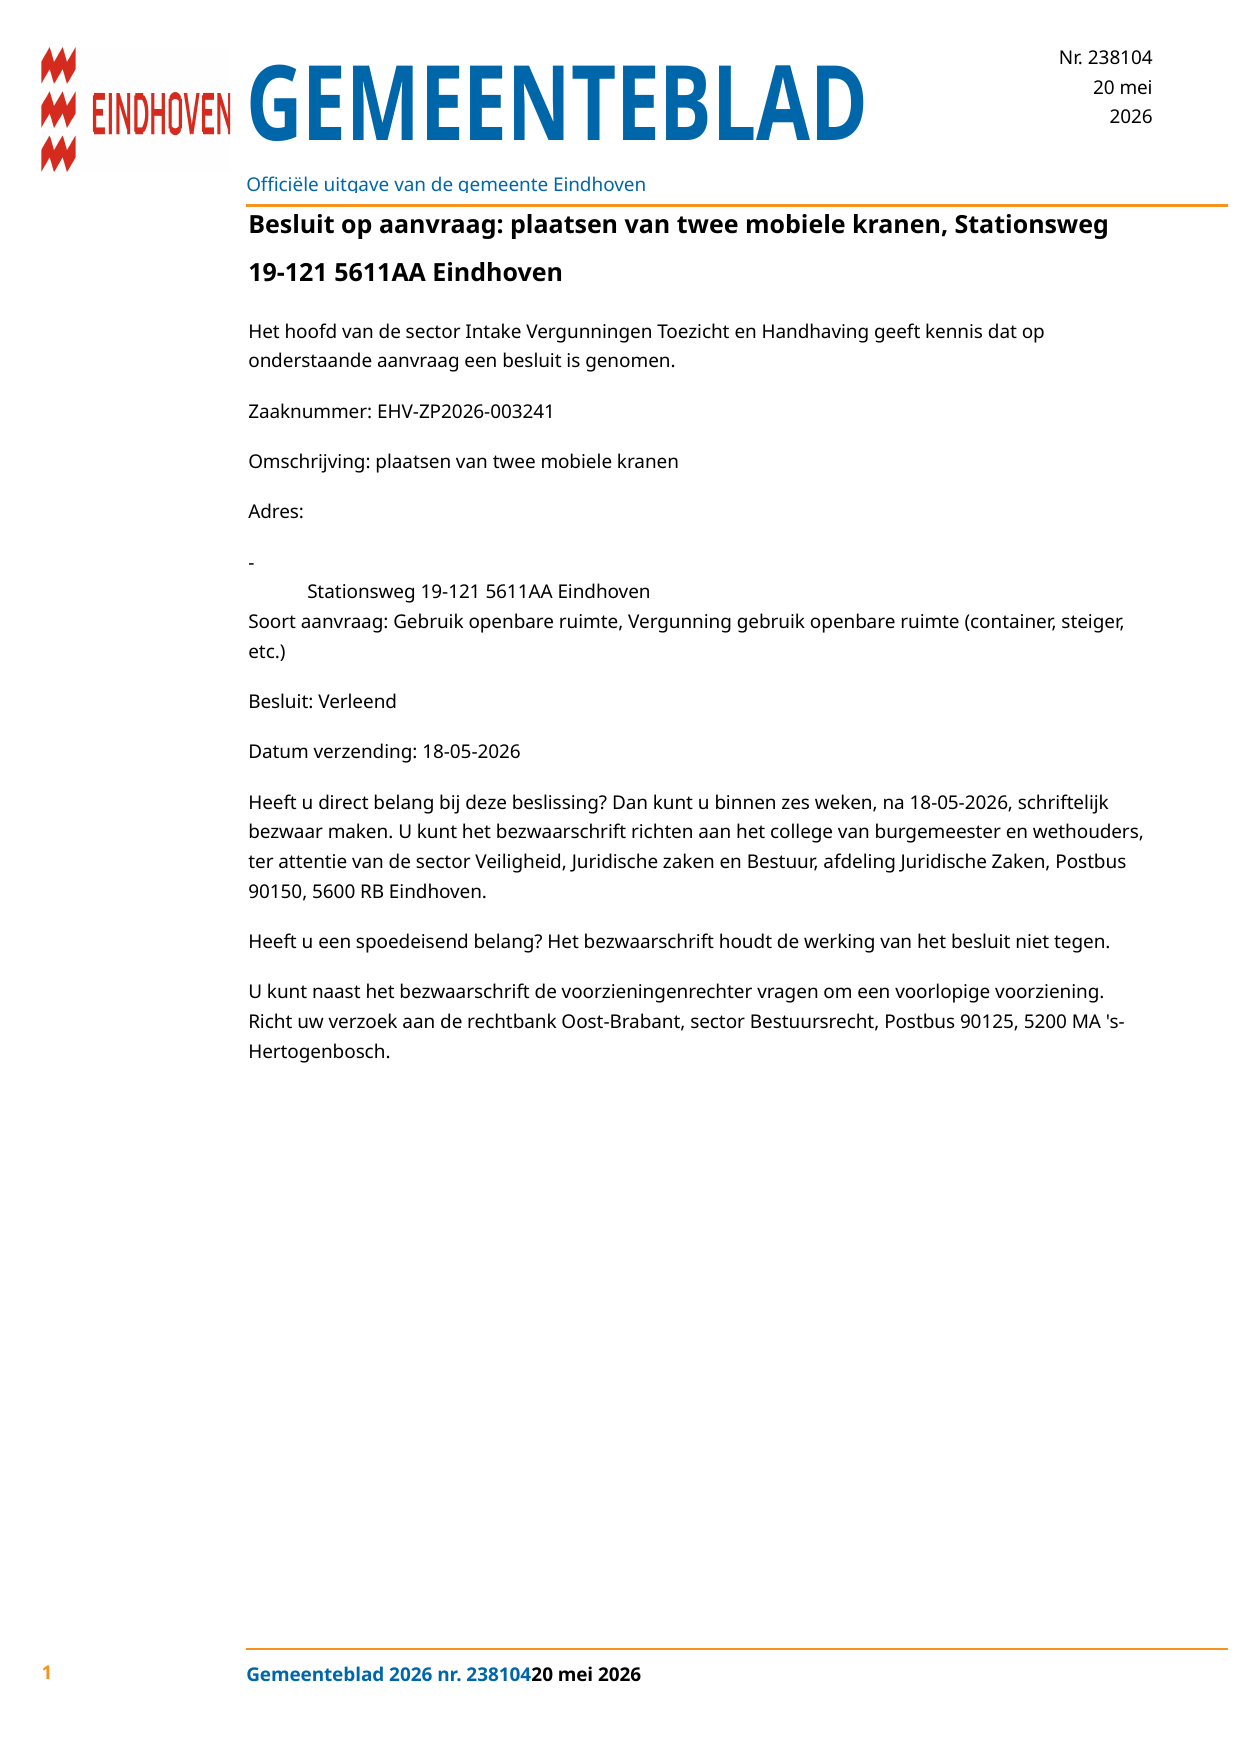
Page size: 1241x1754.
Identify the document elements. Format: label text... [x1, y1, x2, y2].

text Adres: [248, 499, 1152, 524]
text Heeft u direct belang bij deze beslissing? Dan kunt u binnen zes weken, na 18-05-2026, schriftelijk bezwaar maken. U kunt het bezwaarschrift richten aan het college van burgemeester en wethouders, ter attentie van de sector Veiligheid, Juridische zaken en Bestuur, afdeling Juridische Zaken, Postbus 90150, 5600 RB Eindhoven. [248, 789, 1152, 904]
list Stationsweg 19-121 5611AA Eindhoven [248, 579, 1152, 604]
text Besluit: Verleend [248, 688, 1152, 714]
text Heeft u een spoedeisend belang? Het bezwaarschrift houdt de werking van het besluit niet tegen. [248, 928, 1152, 954]
text Datum verzending: 18-05-2026 [248, 739, 1152, 764]
text Het hoofd van de sector Intake Vergunningen Toezicht en Handhaving geeft kennis dat op onderstaande aanvraag een besluit is genomen. [248, 318, 1152, 373]
text Soort aanvraag: Gebruik openbare ruimte, Vergunning gebruik openbare ruimte (container, steiger, etc.) [248, 608, 1152, 664]
picture [41, 47, 231, 172]
text Omschrijving: plaatsen van twee mobiele kranen [248, 448, 1152, 474]
text Zaaknummer: EHV-ZP2026-003241 [248, 398, 1152, 424]
text U kunt naast het bezwaarschrift de voorzieningenrechter vragen om een voorlopige voorziening. Richt uw verzoek aan de rechtbank Oost-Brabant, sector Bestuursrecht, Postbus 90125, 5200 MA 's-Hertogenbosch. [248, 979, 1152, 1064]
text Besluit op aanvraag: plaatsen van twee mobiele kranen, Stationsweg 19-121 5611AA Eindhoven [248, 207, 1152, 288]
